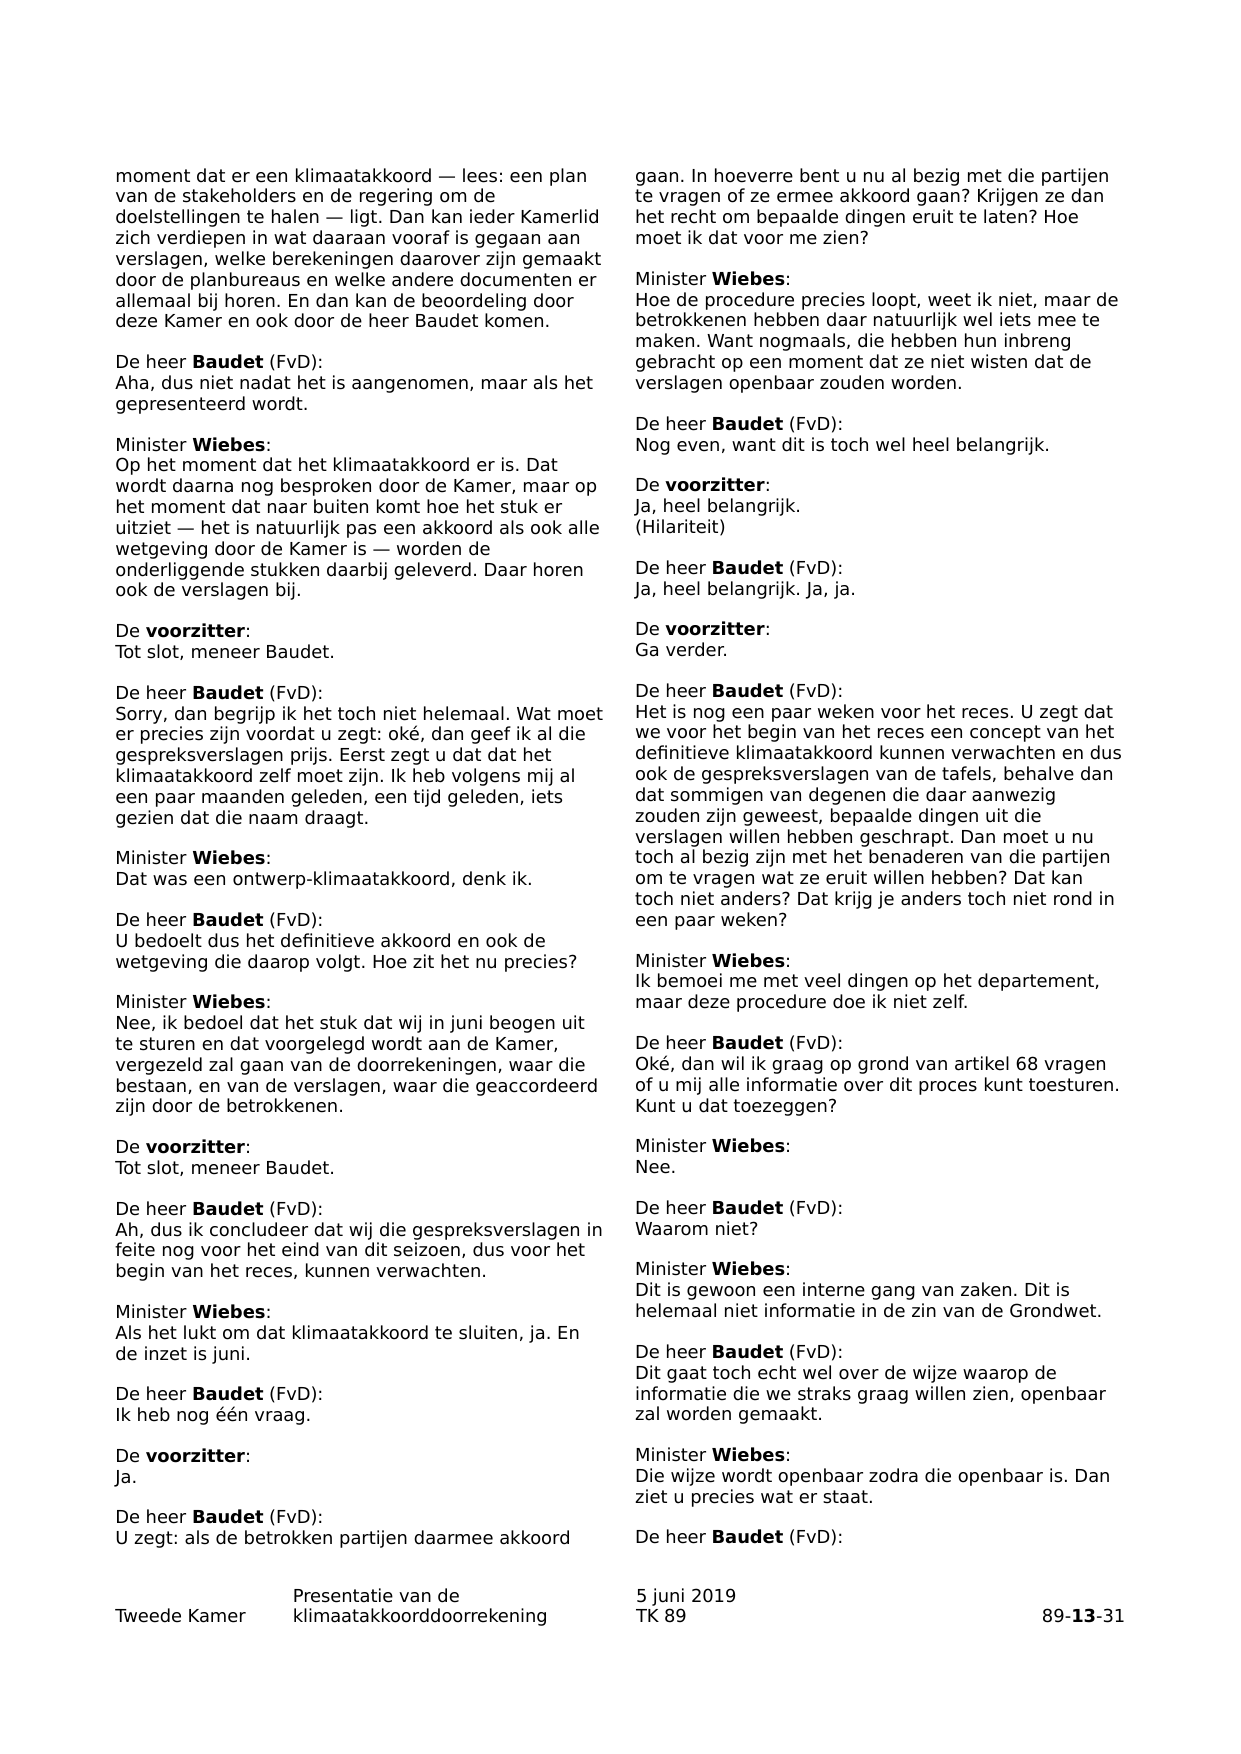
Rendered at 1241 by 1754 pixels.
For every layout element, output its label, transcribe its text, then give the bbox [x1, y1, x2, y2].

text Ja. [115, 1467, 605, 1487]
text De heer Baudet (FvD): [115, 1199, 605, 1219]
text Dit is gewoon een interne gang van zaken. Dit is helemaal niet informatie in de zin van de Grondwet. [635, 1280, 1125, 1322]
text Minister Wiebes: [635, 1259, 1125, 1280]
text Dit gaat toch echt wel over de wijze waarop de informatie die we straks graag willen zien, openbaar zal worden gemaakt. [635, 1362, 1125, 1425]
text De heer Baudet (FvD): [115, 1507, 605, 1528]
text Dat was een ontwerp-klimaatakkoord, denk ik. [115, 869, 605, 890]
text De heer Baudet (FvD): [635, 1527, 1125, 1548]
text Waarom niet? [635, 1218, 1125, 1239]
text Minister Wiebes: [635, 269, 1125, 289]
text Minister Wiebes: [635, 1445, 1125, 1466]
text Minister Wiebes: [115, 848, 605, 869]
text (Hilariteit) [635, 517, 1125, 537]
text Het is nog een paar weken voor het reces. U zegt dat we voor het begin van het reces een concept van het definitieve klimaatakkoord kunnen verwachten en dus ook de gespreksverslagen van de tafels, behalve dan dat sommigen van degenen die daar aanwezig zouden zijn geweest, bepaalde dingen uit die verslagen willen hebben geschrapt. Dan moet u nu toch al bezig zijn met het benaderen van die partijen om te vragen wat ze eruit willen hebben? Dat kan toch niet anders? Dat krijg je anders toch niet rond in een paar weken? [635, 701, 1125, 931]
text De voorzitter: [115, 621, 605, 642]
text Minister Wiebes: [635, 951, 1125, 971]
text De heer Baudet (FvD): [115, 352, 605, 373]
text Tot slot, meneer Baudet. [115, 1158, 605, 1179]
text Nee. [635, 1157, 1125, 1178]
text De heer Baudet (FvD): [635, 1342, 1125, 1362]
text De heer Baudet (FvD): [635, 1033, 1125, 1054]
text U bedoelt dus het definitieve akkoord en ook de wetgeving die daarop volgt. Hoe zit het nu precies? [115, 931, 605, 972]
text Sorry, dan begrijp ik het toch niet helemaal. Wat moet er precies zijn voordat u zegt: oké, dan geef ik al die gespreksverslagen prijs. Eerst zegt u dat dat het klimaatakkoord zelf moet zijn. Ik heb volgens mij al een paar maanden geleden, een tijd geleden, iets gezien dat die naam draagt. [115, 703, 605, 828]
text moment dat er een klimaatakkoord — lees: een plan van de stakeholders en de regering om de doelstellingen te halen — ligt. Dan kan ieder Kamerlid zich verdiepen in wat daaraan vooraf is gegaan aan verslagen, welke berekeningen daarover zijn gemaakt door de planbureaus en welke andere documenten er allemaal bij horen. En dan kan de beoordeling door deze Kamer en ook door de heer Baudet komen. [115, 165, 605, 332]
text Ik heb nog één vraag. [115, 1405, 605, 1426]
text U zegt: als de betrokken partijen daarmee akkoord [115, 1528, 605, 1549]
text Minister Wiebes: [115, 434, 605, 455]
text Ja, heel belangrijk. Ja, ja. [635, 578, 1125, 599]
text De voorzitter: [115, 1137, 605, 1158]
text Als het lukt om dat klimaatakkoord te sluiten, ja. En de inzet is juni. [115, 1323, 605, 1364]
text Aha, dus niet nadat het is aangenomen, maar als het gepresenteerd wordt. [115, 373, 605, 414]
text Ga verder. [635, 640, 1125, 661]
text De heer Baudet (FvD): [635, 557, 1125, 578]
text gaan. In hoeverre bent u nu al bezig met die partijen te vragen of ze ermee akkoord gaan? Krijgen ze dan het recht om bepaalde dingen eruit te laten? Hoe moet ik dat voor me zien? [635, 165, 1125, 249]
text Ik bemoei me met veel dingen op het departement, maar deze procedure doe ik niet zelf. [635, 971, 1125, 1013]
text De heer Baudet (FvD): [115, 682, 605, 703]
text De heer Baudet (FvD): [115, 910, 605, 931]
text Op het moment dat het klimaatakkoord er is. Dat wordt daarna nog besproken door de Kamer, maar op het moment dat naar buiten komt hoe het stuk er uitziet — het is natuurlijk pas een akkoord als ook alle wetgeving door de Kamer is — worden de onderliggende stukken daarbij geleverd. Daar horen ook de verslagen bij. [115, 455, 605, 601]
text De heer Baudet (FvD): [115, 1384, 605, 1405]
text Ah, dus ik concludeer dat wij die gespreksverslagen in feite nog voor het eind van dit seizoen, dus voor het begin van het reces, kunnen verwachten. [115, 1219, 605, 1282]
text De heer Baudet (FvD): [635, 413, 1125, 434]
text De voorzitter: [115, 1446, 605, 1467]
text Hoe de procedure precies loopt, weet ik niet, maar de betrokkenen hebben daar natuurlijk wel iets mee te maken. Want nogmaals, die hebben hun inbreng gebracht op een moment dat ze niet wisten dat de verslagen openbaar zouden worden. [635, 289, 1125, 393]
text De heer Baudet (FvD): [635, 681, 1125, 701]
text Minister Wiebes: [115, 1302, 605, 1323]
text Oké, dan wil ik graag op grond van artikel 68 vragen of u mij alle informatie over dit proces kunt toesturen. Kunt u dat toezeggen? [635, 1054, 1125, 1116]
text Die wijze wordt openbaar zodra die openbaar is. Dan ziet u precies wat er staat. [635, 1466, 1125, 1507]
text Minister Wiebes: [115, 992, 605, 1013]
text Ja, heel belangrijk. [635, 496, 1125, 517]
text Tot slot, meneer Baudet. [115, 642, 605, 662]
text De heer Baudet (FvD): [635, 1198, 1125, 1218]
text Nee, ik bedoel dat het stuk dat wij in juni beogen uit te sturen en dat voorgelegd wordt aan de Kamer, vergezeld zal gaan van de doorrekeningen, waar die bestaan, en van de verslagen, waar die geaccordeerd zijn door de betrokkenen. [115, 1013, 605, 1117]
text Minister Wiebes: [635, 1136, 1125, 1157]
text De voorzitter: [635, 475, 1125, 496]
text De voorzitter: [635, 619, 1125, 640]
text Nog even, want dit is toch wel heel belangrijk. [635, 434, 1125, 455]
